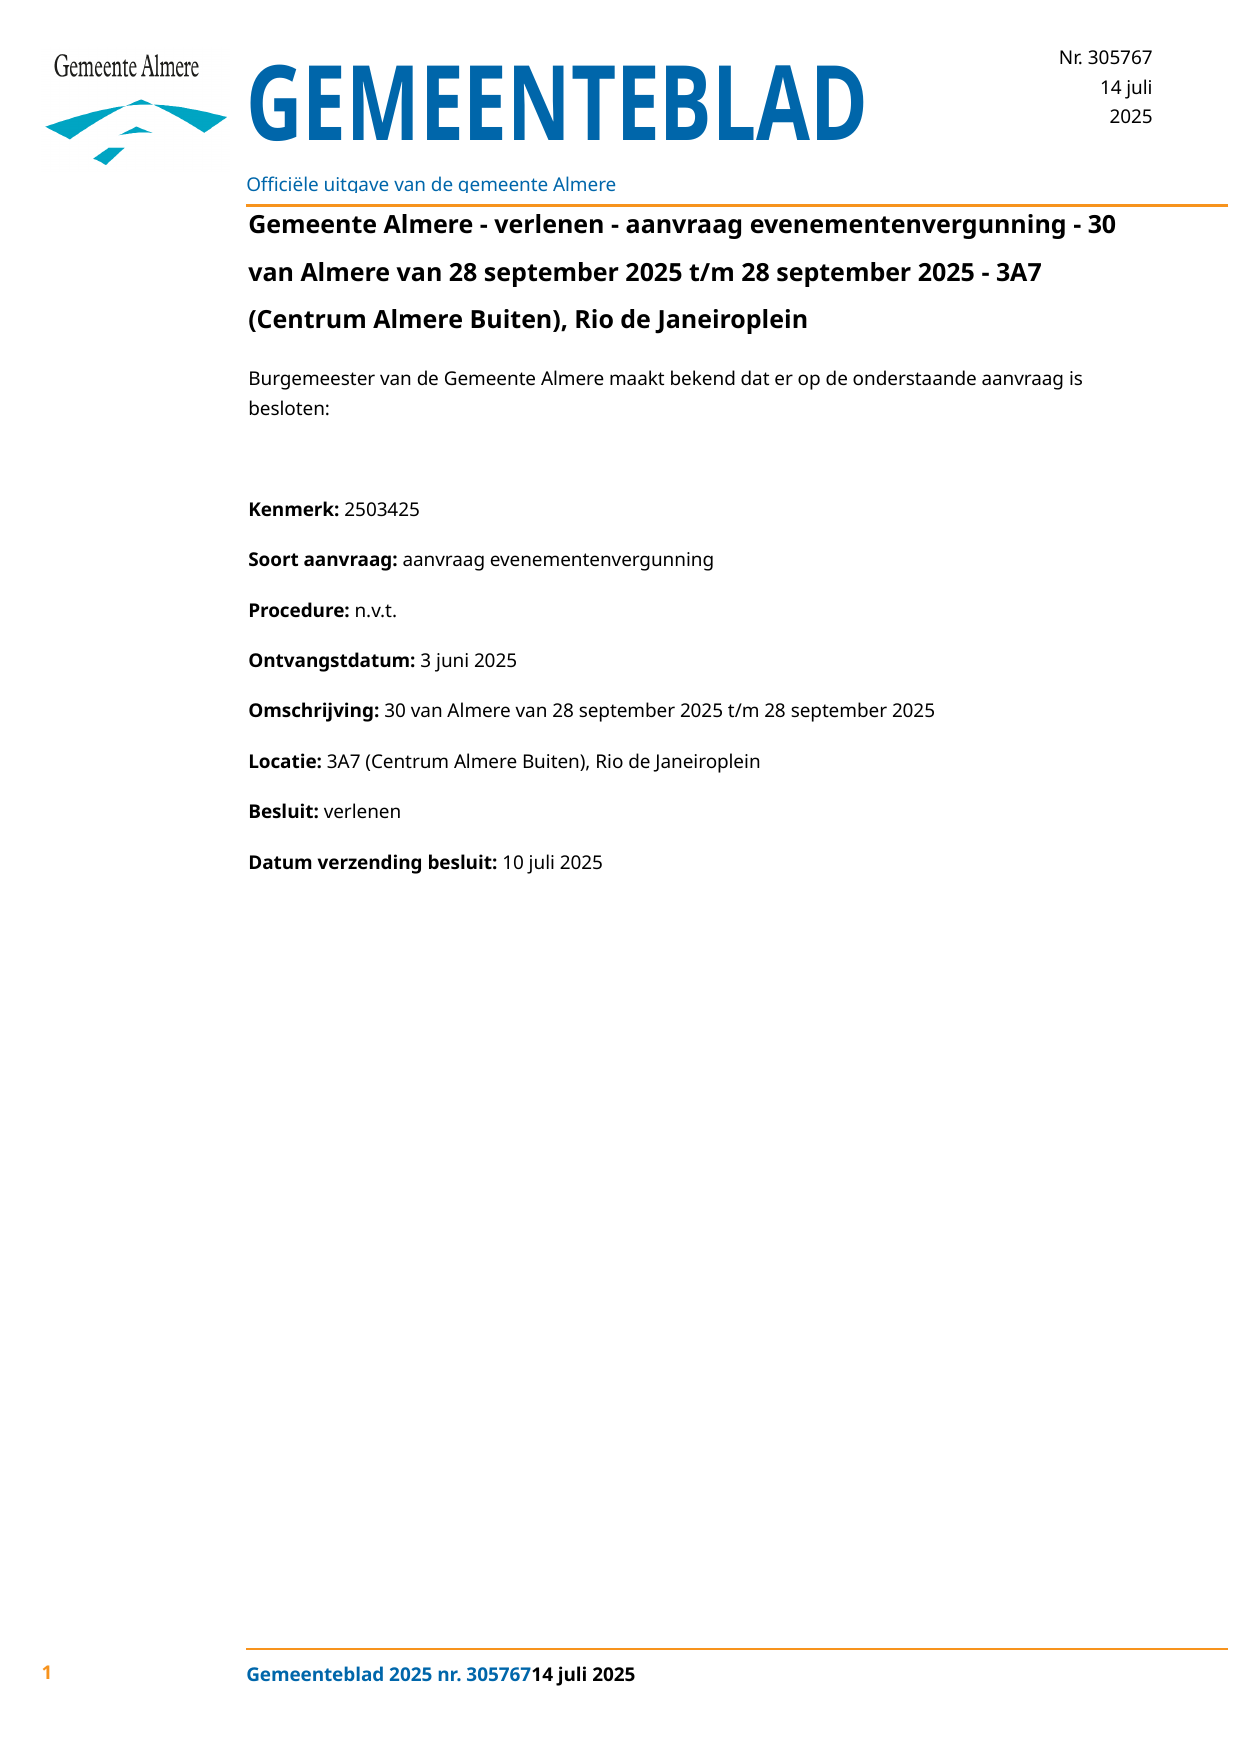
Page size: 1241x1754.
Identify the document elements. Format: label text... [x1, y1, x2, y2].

text Omschrijving: 30 van Almere van 28 september 2025 t/m 28 september 2025 [248, 698, 1152, 723]
text Besluit: verlenen [248, 798, 1152, 824]
picture [41, 47, 231, 172]
text Locatie: 3A7 (Centrum Almere Buiten), Rio de Janeiroplein [248, 748, 1152, 774]
text Ontvangstdatum: 3 juni 2025 [248, 647, 1152, 673]
text Procedure: n.v.t. [248, 597, 1152, 622]
text Burgemeester van de Gemeente Almere maakt bekend dat er op de onderstaande aanvraag is besloten: [248, 366, 1152, 421]
text Gemeente Almere - verlenen - aanvraag evenementenvergunning - 30 van Almere van 28 september 2025 t/m 28 september 2025 - 3A7 (Centrum Almere Buiten), Rio de Janeiroplein [248, 207, 1152, 336]
text Kenmerk: 2503425 [248, 496, 1152, 522]
text Datum verzending besluit: 10 juli 2025 [248, 849, 1152, 874]
text Soort aanvraag: aanvraag evenementenvergunning [248, 546, 1152, 572]
